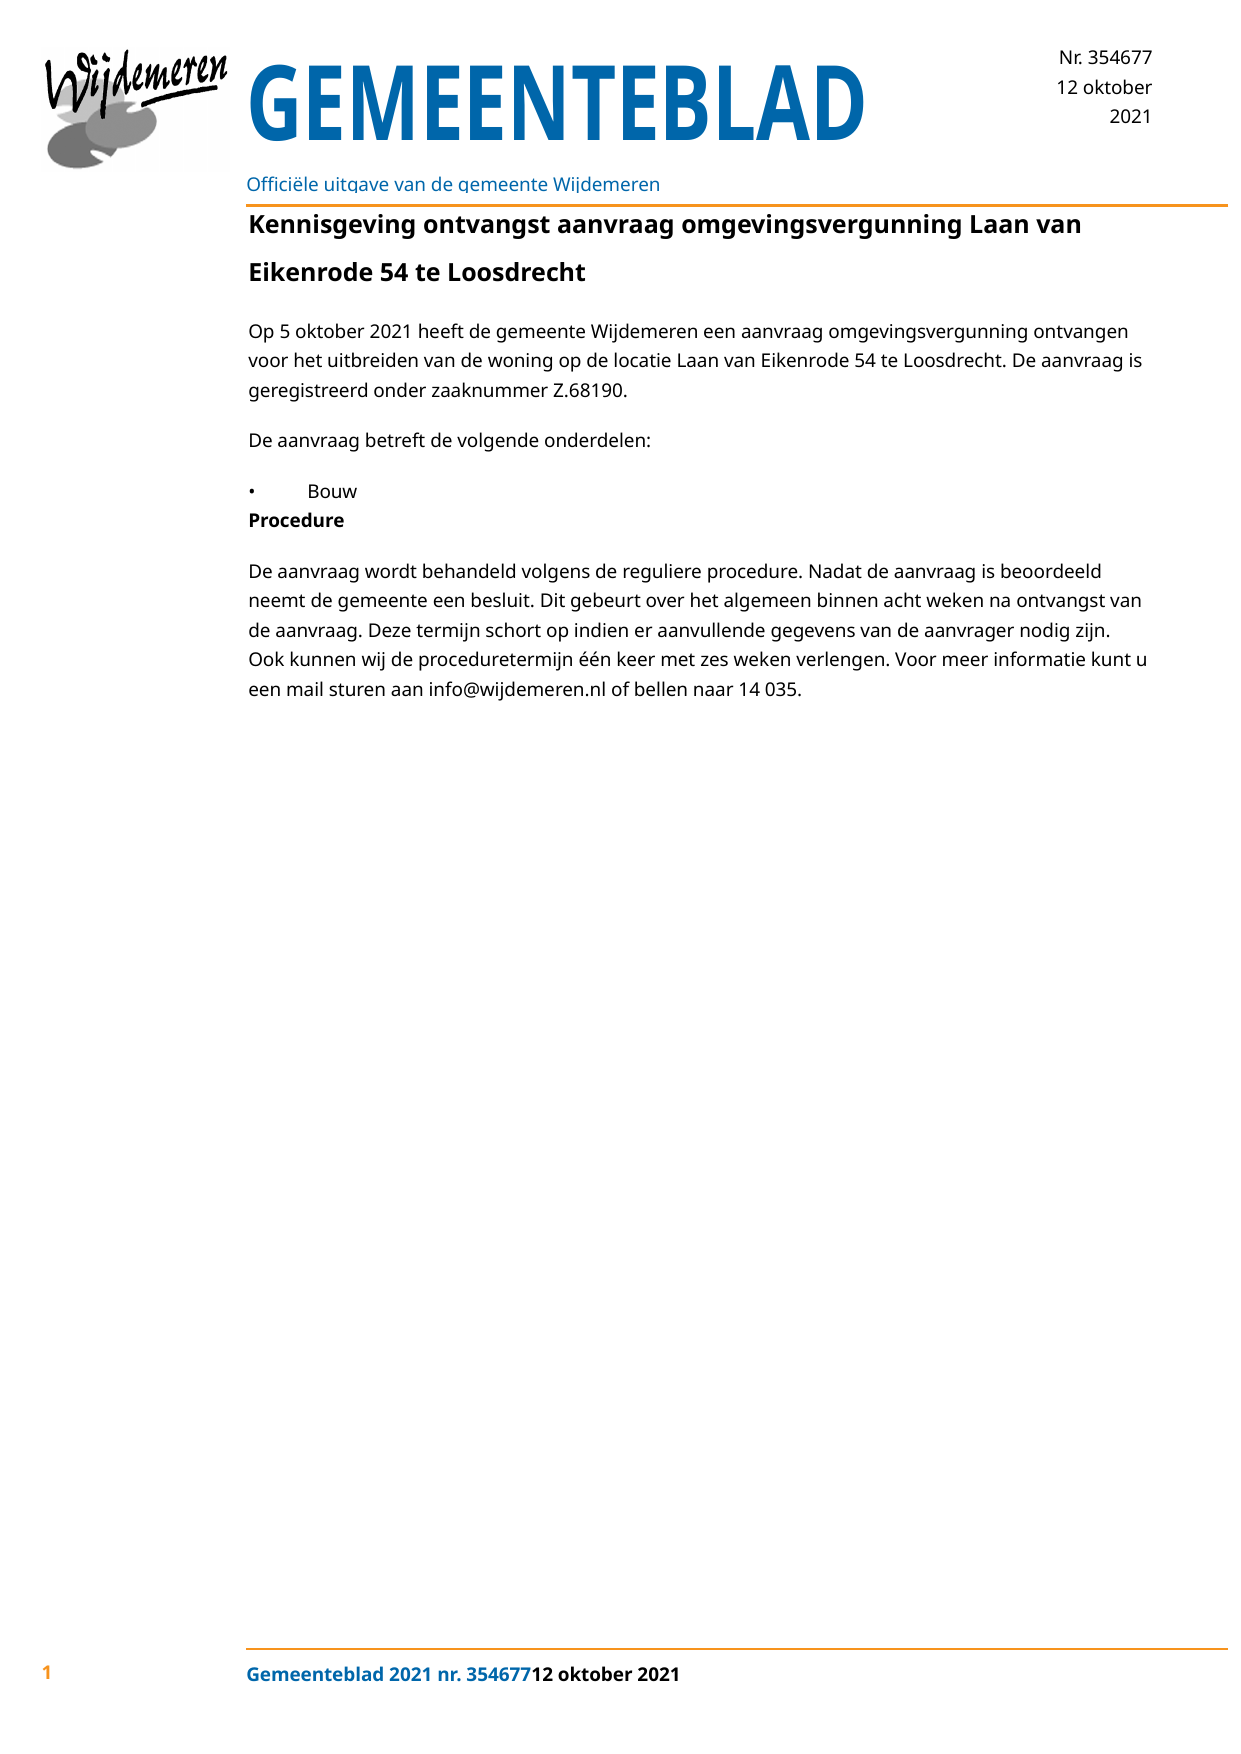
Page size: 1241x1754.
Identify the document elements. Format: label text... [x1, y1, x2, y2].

text Procedure [248, 507, 1152, 533]
text De aanvraag wordt behandeld volgens de reguliere procedure. Nadat de aanvraag is beoordeeld neemt de gemeente een besluit. Dit gebeurt over het algemeen binnen acht weken na ontvangst van de aanvraag. Deze termijn schort op indien er aanvullende gegevens van de aanvrager nodig zijn. Ook kunnen wij de proceduretermijn één keer met zes weken verlengen. Voor meer informatie kunt u een mail sturen aan info@wijdemeren.nl of bellen naar 14 035. [248, 558, 1152, 702]
text De aanvraag betreft de volgende onderdelen: [248, 427, 1152, 453]
picture [41, 47, 231, 172]
list Bouw [248, 478, 1152, 504]
text Op 5 oktober 2021 heeft de gemeente Wijdemeren een aanvraag omgevingsvergunning ontvangen voor het uitbreiden van de woning op de locatie Laan van Eikenrode 54 te Loosdrecht. De aanvraag is geregistreerd onder zaaknummer Z.68190. [248, 318, 1152, 403]
text Kennisgeving ontvangst aanvraag omgevingsvergunning Laan van Eikenrode 54 te Loosdrecht [248, 207, 1152, 288]
